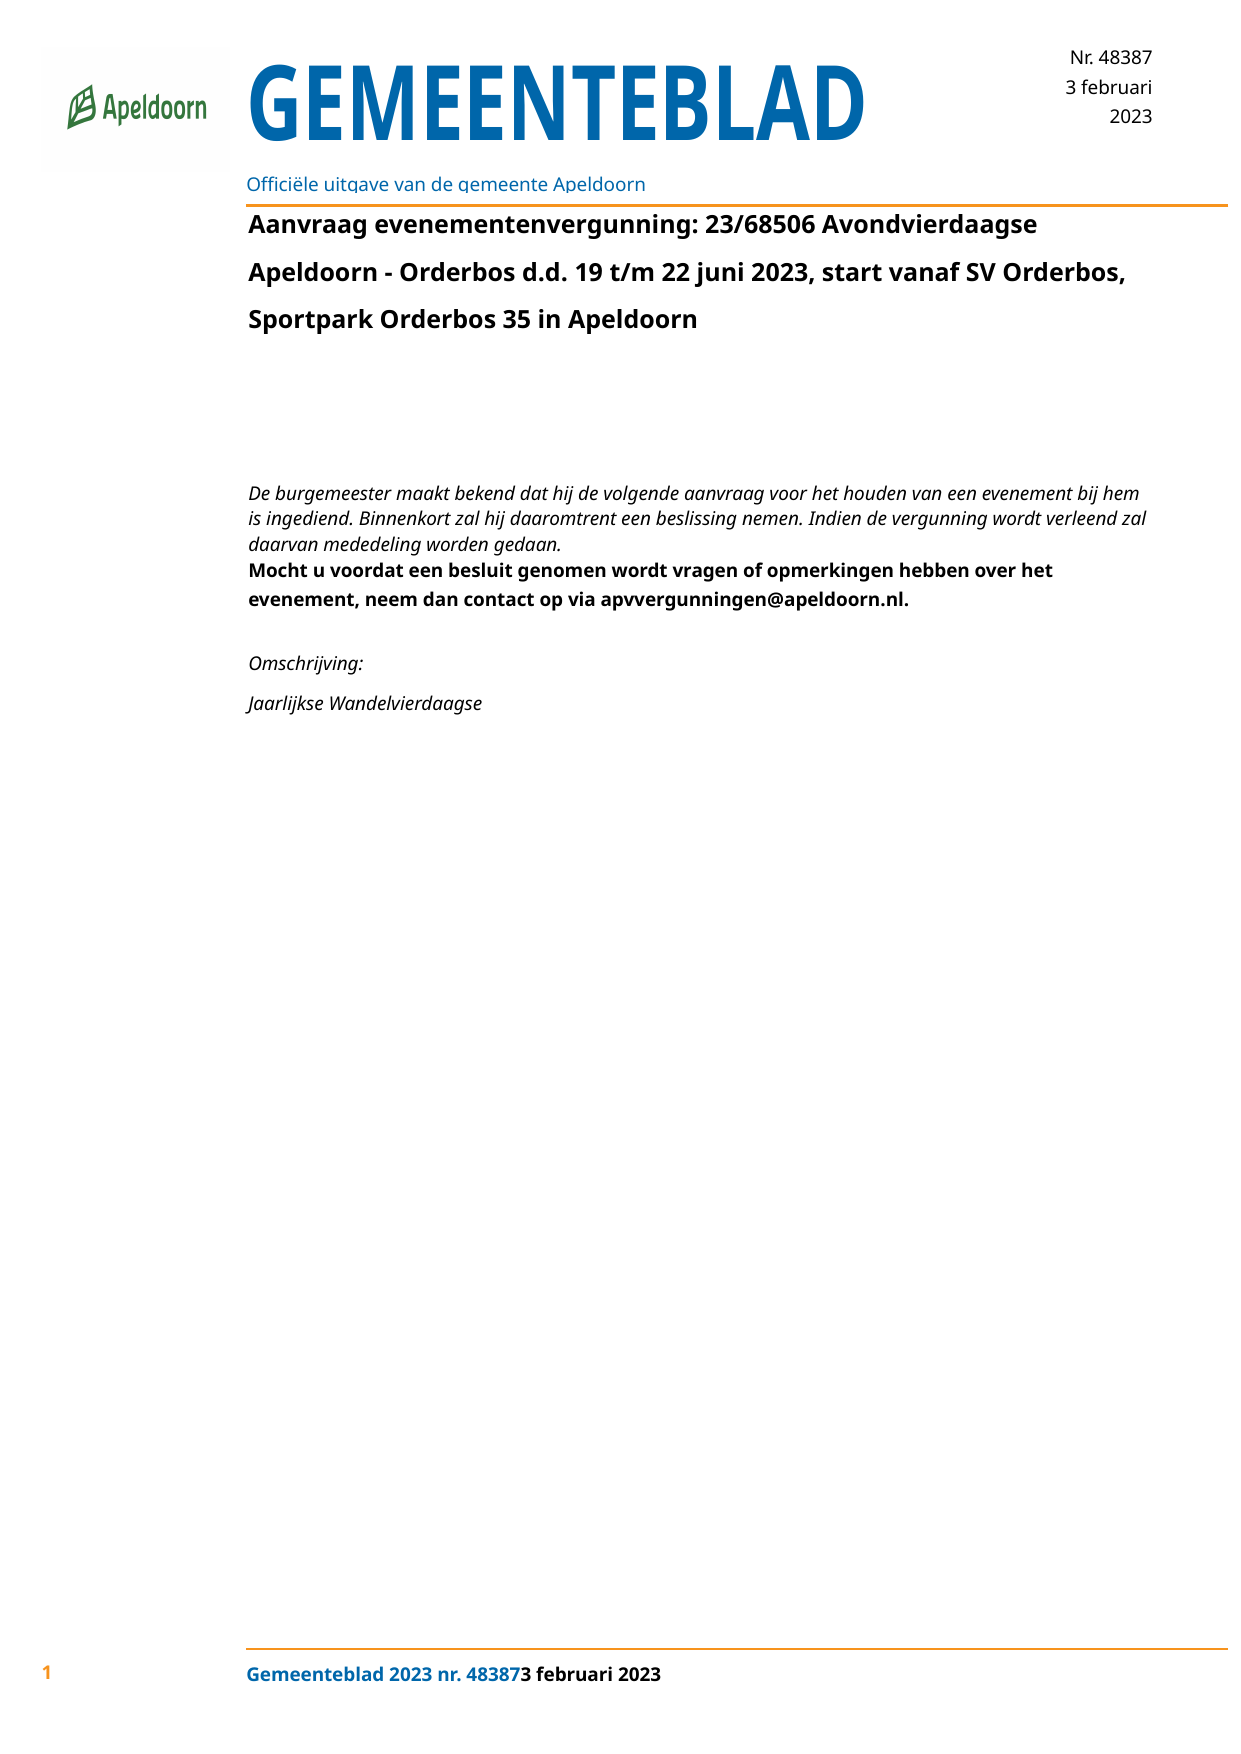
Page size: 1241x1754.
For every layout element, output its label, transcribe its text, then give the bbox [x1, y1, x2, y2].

picture [41, 47, 231, 172]
text Jaarlijkse Wandelvierdaagse [248, 690, 1152, 716]
text Aanvraag evenementenvergunning: 23/68506 Avondvierdaagse Apeldoorn - Orderbos d.d. 19 t/m 22 juni 2023, start vanaf SV Orderbos, Sportpark Orderbos 35 in Apeldoorn [248, 207, 1152, 336]
text Omschrijving: [248, 651, 1152, 676]
text De burgemeester maakt bekend dat hij de volgende aanvraag voor het houden van een evenement bij hem is ingediend. Binnenkort zal hij daaromtrent een beslissing nemen. Indien de vergunning wordt verleend zal daarvan mededeling worden gedaan. [248, 480, 1152, 557]
text Mocht u voordat een besluit genomen wordt vragen of opmerkingen hebben over het evenement, neem dan contact op via apvvergunningen@apeldoorn.nl. [248, 557, 1152, 612]
